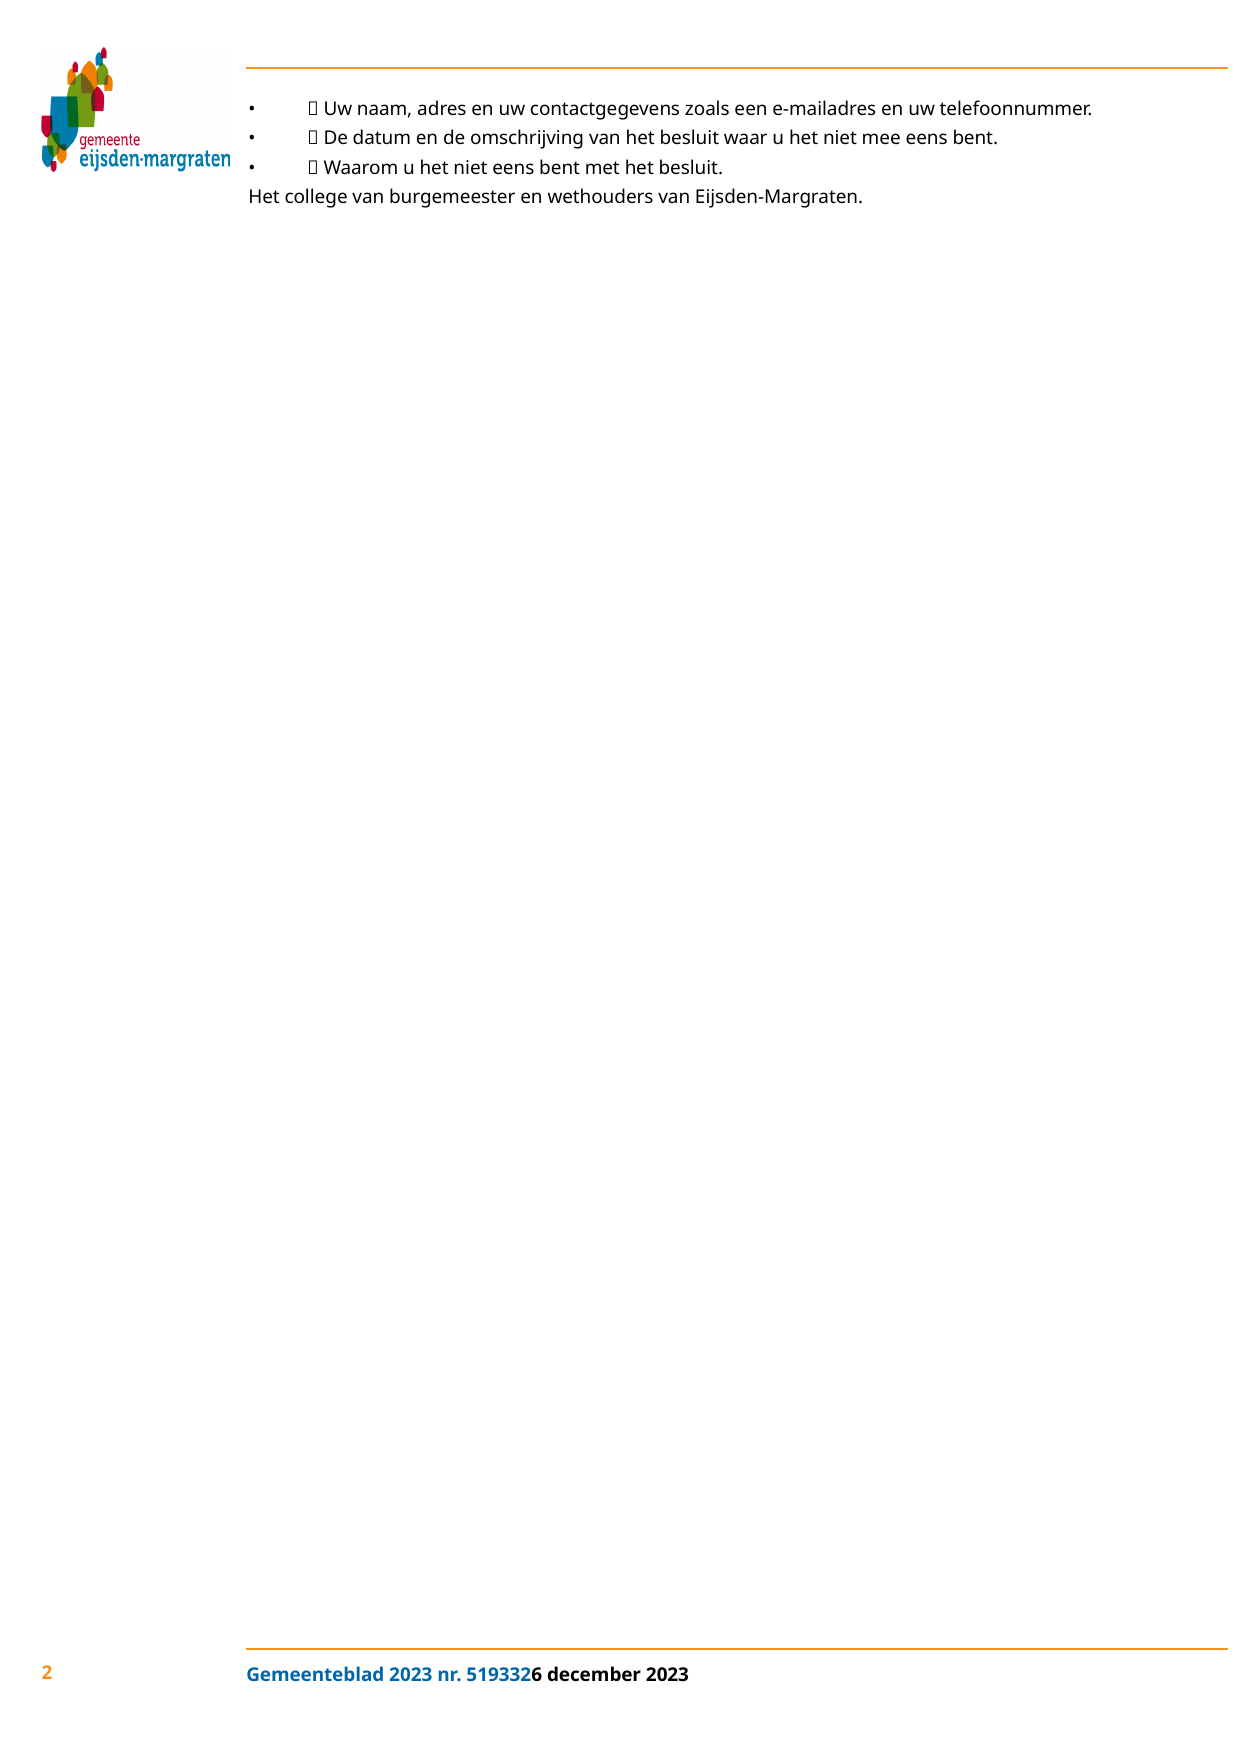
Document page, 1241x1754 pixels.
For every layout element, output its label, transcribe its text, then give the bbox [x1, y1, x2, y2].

text Het college van burgemeester en wethouders van Eijsden-Margraten. [248, 183, 1152, 209]
list  De datum en de omschrijving van het besluit waar u het niet mee eens bent. [248, 124, 1152, 150]
list  Uw naam, adres en uw contactgegevens zoals een e-mailadres en uw telefoonnummer. [248, 95, 1152, 121]
list  Waarom u het niet eens bent met het besluit. [248, 154, 1152, 180]
picture [41, 47, 231, 172]
